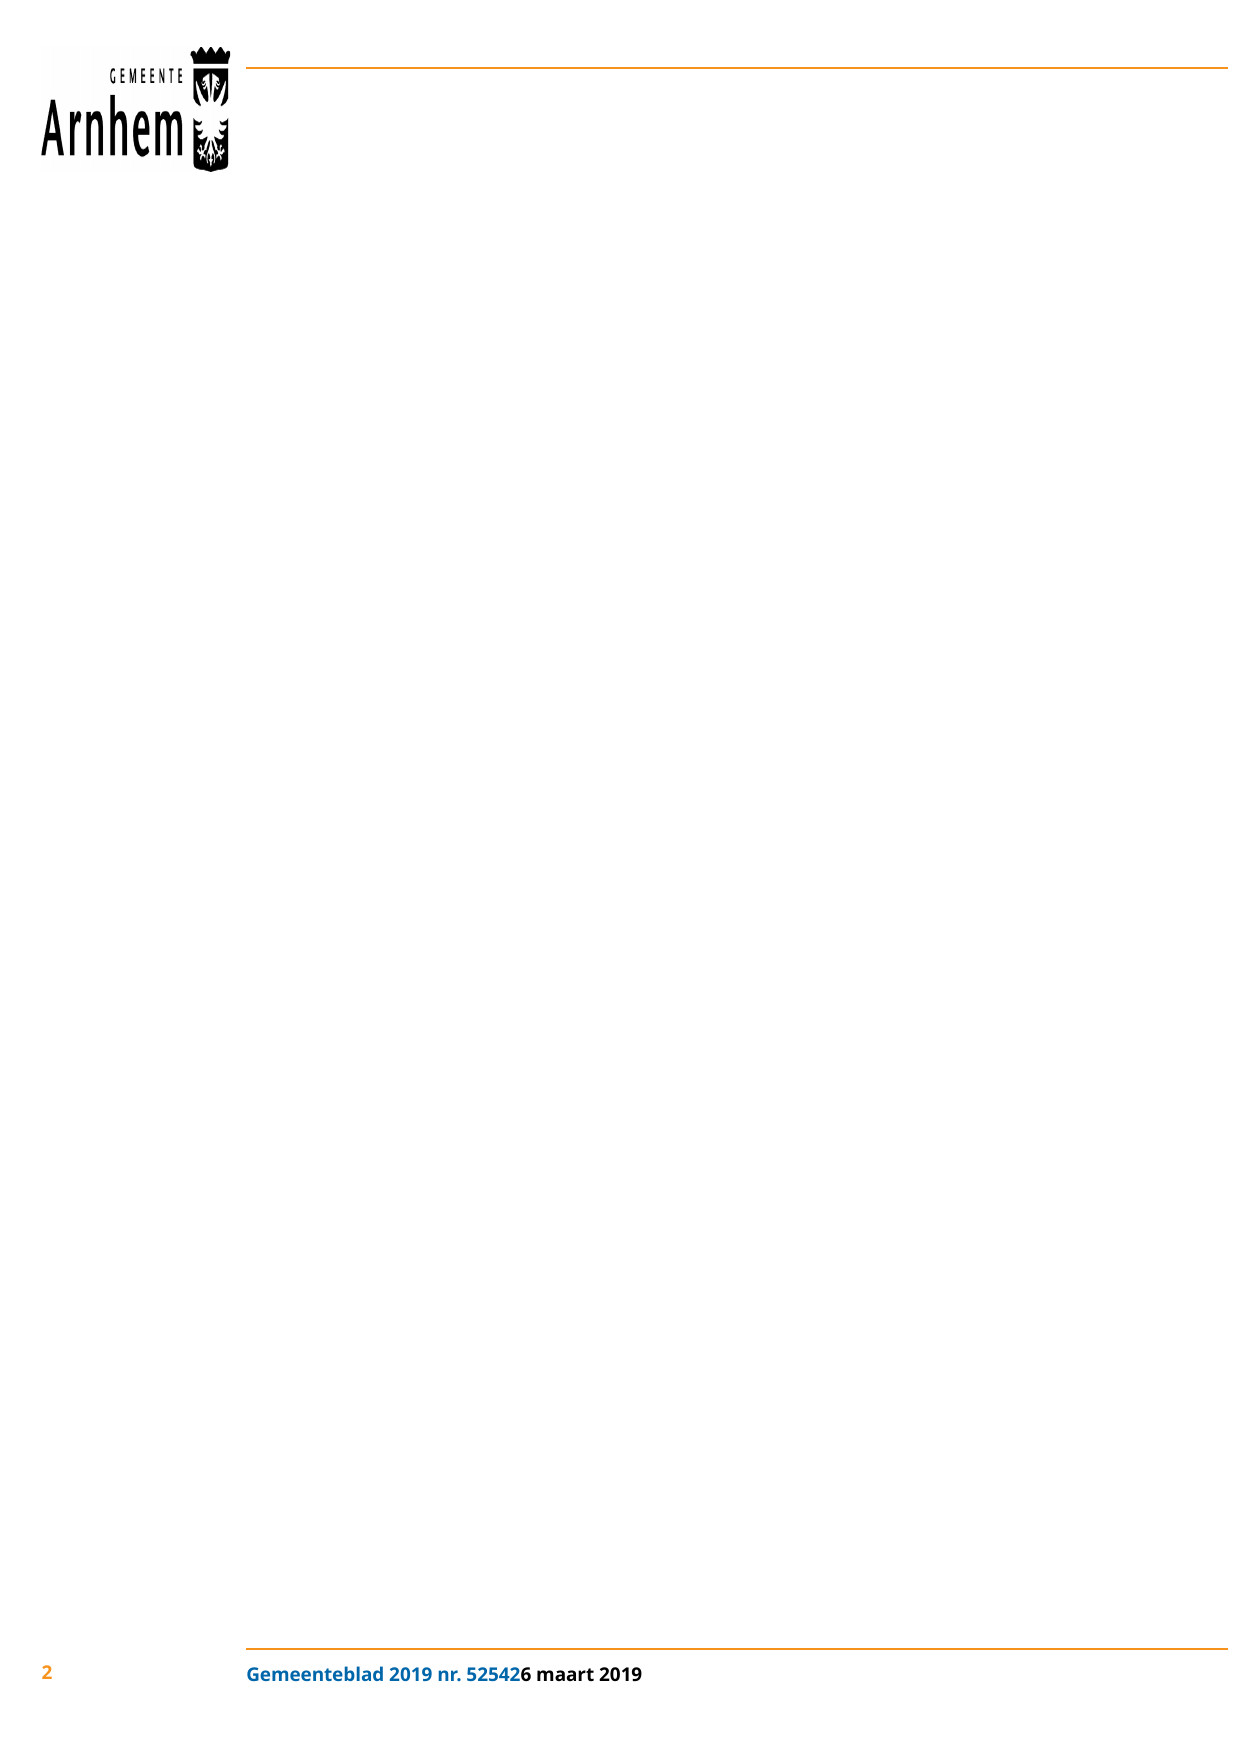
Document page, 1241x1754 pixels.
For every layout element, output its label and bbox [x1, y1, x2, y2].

picture [41, 47, 231, 172]
